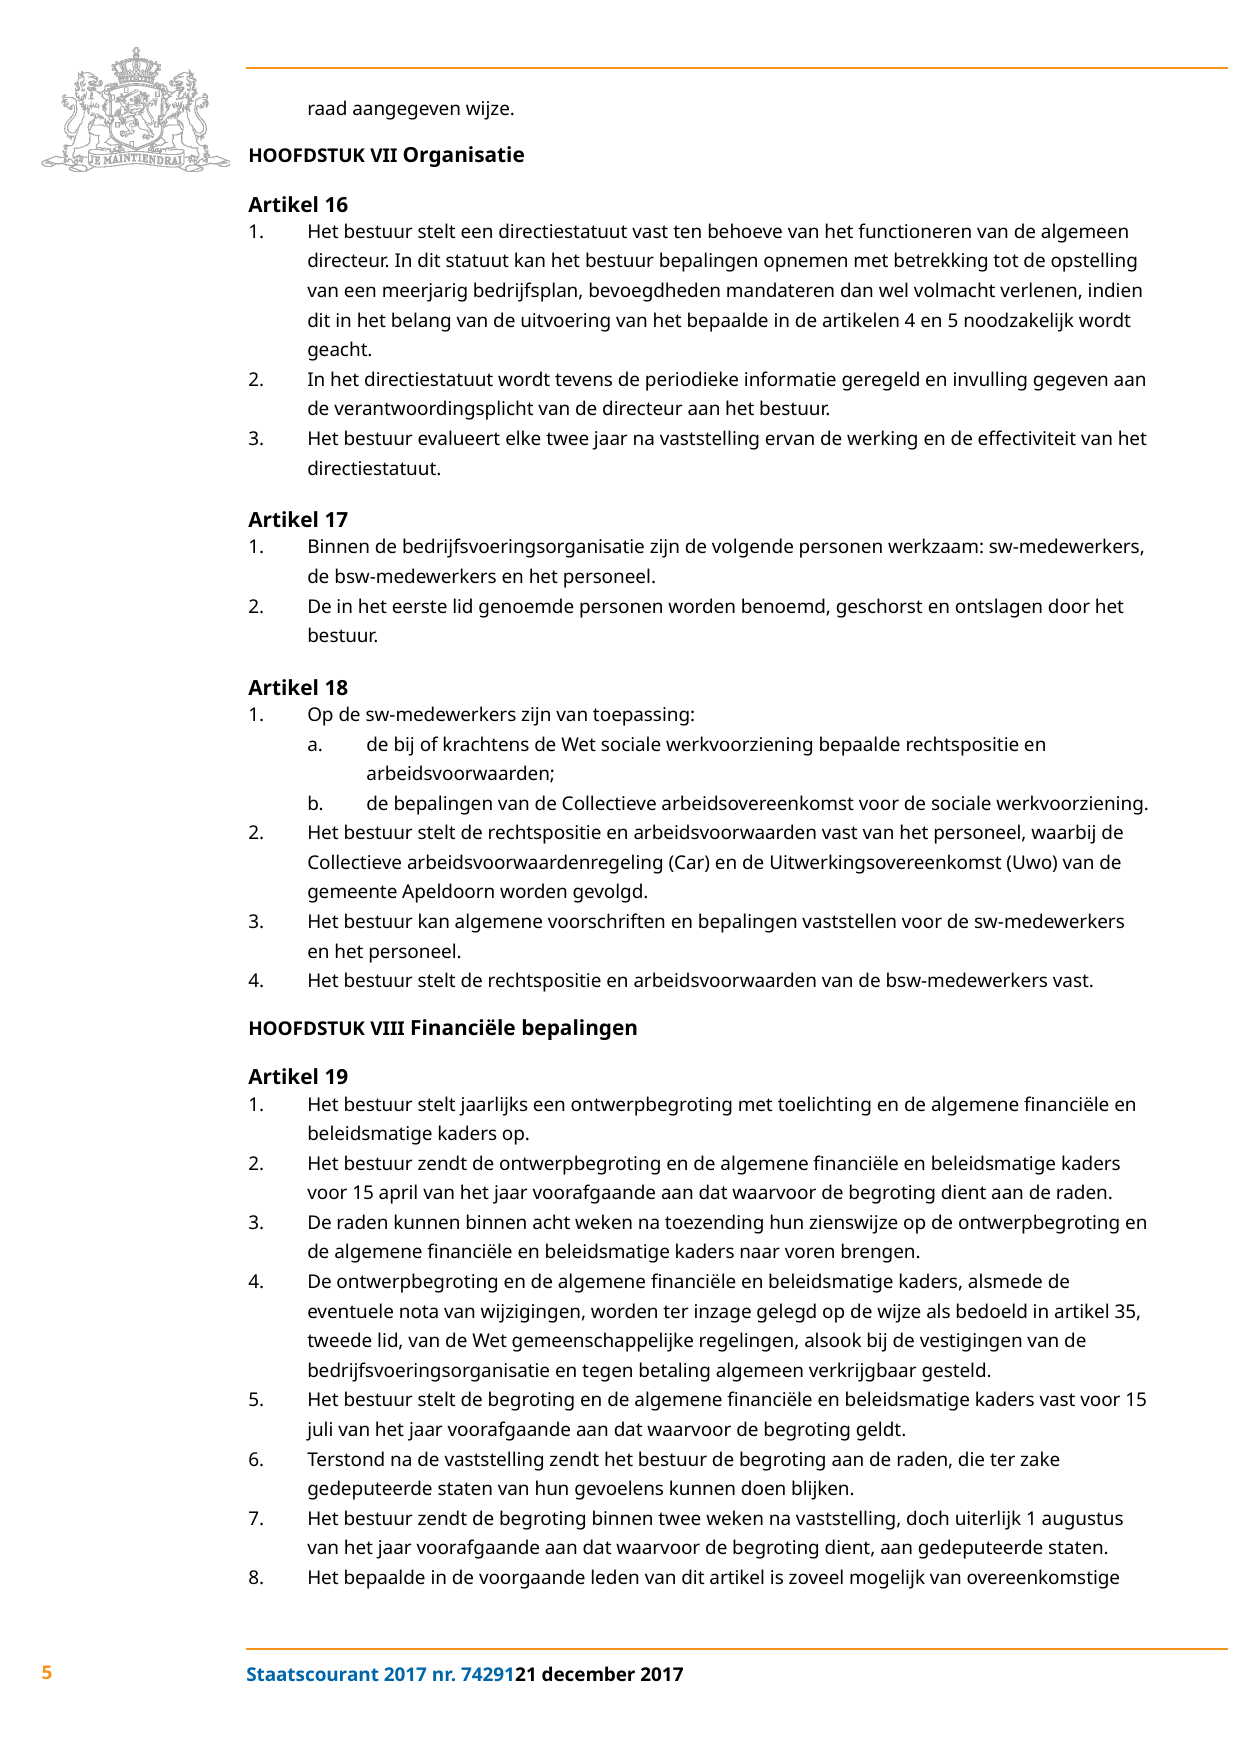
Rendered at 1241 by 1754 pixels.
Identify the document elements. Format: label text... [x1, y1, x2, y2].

text Artikel 17 [248, 505, 1152, 534]
list de bepalingen van de Collectieve arbeidsovereenkomst voor de sociale werkvoorziening. [307, 790, 1152, 816]
text Artikel 19 [248, 1062, 1152, 1091]
list Het bestuur kan algemene voorschriften en bepalingen vaststellen voor de sw-medewerkers en het personeel. [248, 908, 1152, 964]
text Artikel 18 [248, 673, 1152, 701]
text Artikel 16 [248, 190, 1152, 218]
list Het bestuur stelt de rechtspositie en arbeidsvoorwaarden vast van het personeel, waarbij de Collectieve arbeidsvoorwaardenregeling (Car) en de Uitwerkingsovereenkomst (Uwo) van de gemeente Apeldoorn worden gevolgd. [248, 819, 1152, 904]
list Op de sw-medewerkers zijn van toepassing: [248, 701, 1152, 727]
list In het directiestatuut wordt tevens de periodieke informatie geregeld en invulling gegeven aan de verantwoordingsplicht van de directeur aan het bestuur. [248, 366, 1152, 421]
text HOOFDSTUK VIII Financiële bepalingen [248, 1013, 1152, 1042]
list Het bestuur stelt de rechtspositie en arbeidsvoorwaarden van de bsw-medewerkers vast. [248, 967, 1152, 993]
list Binnen de bedrijfsvoeringsorganisatie zijn de volgende personen werkzaam: sw-medewerkers, de bsw-medewerkers en het personeel. [248, 534, 1152, 589]
list De in het eerste lid genoemde personen worden benoemd, geschorst en ontslagen door het bestuur. [248, 593, 1152, 648]
list de bij of krachtens de Wet sociale werkvoorziening bepaalde rechtspositie en arbeidsvoorwaarden; [307, 731, 1152, 786]
list Het bestuur evalueert elke twee jaar na vaststelling ervan de werking en de effectiviteit van het directiestatuut. [248, 425, 1152, 481]
list Het bepaalde in de voorgaande leden van dit artikel is zoveel mogelijk van overeenkomstige [248, 1564, 1152, 1590]
list De raden kunnen binnen acht weken na toezending hun zienswijze op de ontwerpbegroting en de algemene financiële en beleidsmatige kaders naar voren brengen. [248, 1209, 1152, 1264]
list Het bestuur zendt de ontwerpbegroting en de algemene financiële en beleidsmatige kaders voor 15 april van het jaar voorafgaande aan dat waarvoor de begroting dient aan de raden. [248, 1150, 1152, 1205]
list Het bestuur stelt jaarlijks een ontwerpbegroting met toelichting en de algemene financiële en beleidsmatige kaders op. [248, 1091, 1152, 1146]
list Terstond na de vaststelling zendt het bestuur de begroting aan de raden, die ter zake gedeputeerde staten van hun gevoelens kunnen doen blijken. [248, 1446, 1152, 1501]
list Het bestuur stelt een directiestatuut vast ten behoeve van het functioneren van de algemeen directeur. In dit statuut kan het bestuur bepalingen opnemen met betrekking tot de opstelling van een meerjarig bedrijfsplan, bevoegdheden mandateren dan wel volmacht verlenen, indien dit in het belang van de uitvoering van het bepaalde in de artikelen 4 en 5 noodzakelijk wordt geacht. [248, 218, 1152, 362]
text HOOFDSTUK VII Organisatie [248, 140, 1152, 169]
list De ontwerpbegroting en de algemene financiële en beleidsmatige kaders, alsmede de eventuele nota van wijzigingen, worden ter inzage gelegd op de wijze als bedoeld in artikel 35, tweede lid, van de Wet gemeenschappelijke regelingen, alsook bij de vestigingen van de bedrijfsvoeringsorganisatie en tegen betaling algemeen verkrijgbaar gesteld. [248, 1268, 1152, 1383]
list raad aangegeven wijze. [248, 95, 1152, 121]
list Het bestuur stelt de begroting en de algemene financiële en beleidsmatige kaders vast voor 15 juli van het jaar voorafgaande aan dat waarvoor de begroting geldt. [248, 1387, 1152, 1442]
list Het bestuur zendt de begroting binnen twee weken na vaststelling, doch uiterlijk 1 augustus van het jaar voorafgaande aan dat waarvoor de begroting dient, aan gedeputeerde staten. [248, 1505, 1152, 1560]
picture [41, 47, 231, 172]
